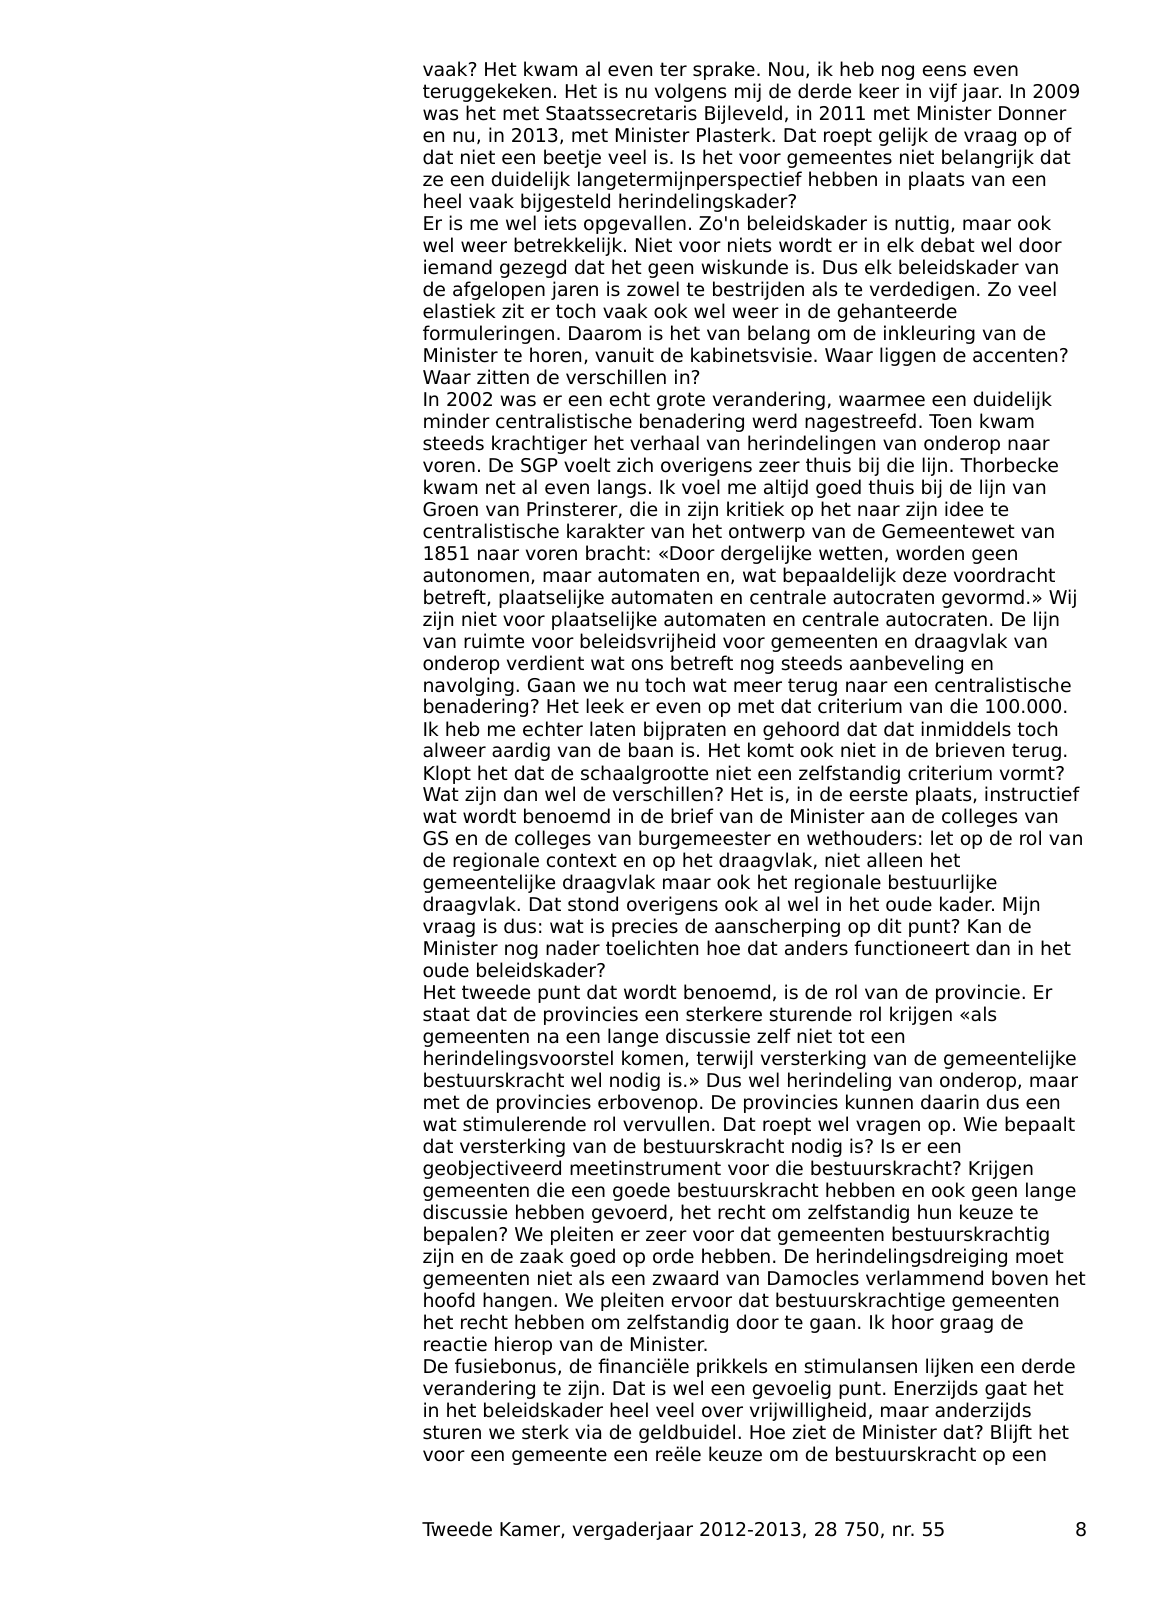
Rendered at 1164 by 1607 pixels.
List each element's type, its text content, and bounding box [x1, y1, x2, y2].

text De fusiebonus, de financiële prikkels en stimulansen lijken een derde verandering te zijn. Dat is wel een gevoelig punt. Enerzijds gaat het in het beleidskader heel veel over vrijwilligheid, maar anderzijds sturen we sterk via de geldbuidel. Hoe ziet de Minister dat? Blijft het voor een gemeente een reële keuze om de bestuurskracht op een [422, 1356, 1087, 1466]
text Het tweede punt dat wordt benoemd, is de rol van de provincie. Er staat dat de provincies een sterkere sturende rol krijgen «als gemeenten na een lange discussie zelf niet tot een herindelingsvoorstel komen, terwijl versterking van de gemeentelijke bestuurskracht wel nodig is.» Dus wel herindeling van onderop, maar met de provincies erbovenop. De provincies kunnen daarin dus een wat stimulerende rol vervullen. Dat roept wel vragen op. Wie bepaalt dat versterking van de bestuurskracht nodig is? Is er een geobjectiveerd meetinstrument voor die bestuurskracht? Krijgen gemeenten die een goede bestuurskracht hebben en ook geen lange discussie hebben gevoerd, het recht om zelfstandig hun keuze te bepalen? We pleiten er zeer voor dat gemeenten bestuurskrachtig zijn en de zaak goed op orde hebben. De herindelingsdreiging moet gemeenten niet als een zwaard van Damocles verlammend boven het hoofd hangen. We pleiten ervoor dat bestuurskrachtige gemeenten het recht hebben om zelfstandig door te gaan. Ik hoor graag de reactie hierop van de Minister. [422, 982, 1087, 1356]
text Wat zijn dan wel de verschillen? Het is, in de eerste plaats, instructief wat wordt benoemd in de brief van de Minister aan de colleges van GS en de colleges van burgemeester en wethouders: let op de rol van de regionale context en op het draagvlak, niet alleen het gemeentelijke draagvlak maar ook het regionale bestuurlijke draagvlak. Dat stond overigens ook al wel in het oude kader. Mijn vraag is dus: wat is precies de aanscherping op dit punt? Kan de Minister nog nader toelichten hoe dat anders functioneert dan in het oude beleidskader? [422, 784, 1087, 982]
text In 2002 was er een echt grote verandering, waarmee een duidelijk minder centralistische benadering werd nagestreefd. Toen kwam steeds krachtiger het verhaal van herindelingen van onderop naar voren. De SGP voelt zich overigens zeer thuis bij die lijn. Thorbecke kwam net al even langs. Ik voel me altijd goed thuis bij de lijn van Groen van Prinsterer, die in zijn kritiek op het naar zijn idee te centralistische karakter van het ontwerp van de Gemeentewet van 1851 naar voren bracht: «Door dergelijke wetten, worden geen autonomen, maar automaten en, wat bepaaldelijk deze voordracht betreft, plaatselijke automaten en centrale autocraten gevormd.» Wij zijn niet voor plaatselijke automaten en centrale autocraten. De lijn van ruimte voor beleidsvrijheid voor gemeenten en draagvlak van onderop verdient wat ons betreft nog steeds aanbeveling en navolging. Gaan we nu toch wat meer terug naar een centralistische benadering? Het leek er even op met dat criterium van die 100.000. Ik heb me echter laten bijpraten en gehoord dat dat inmiddels toch alweer aardig van de baan is. Het komt ook niet in de brieven terug. Klopt het dat de schaalgrootte niet een zelfstandig criterium vormt? [422, 389, 1087, 784]
text vaak? Het kwam al even ter sprake. Nou, ik heb nog eens even teruggekeken. Het is nu volgens mij de derde keer in vijf jaar. In 2009 was het met Staatssecretaris Bijleveld, in 2011 met Minister Donner en nu, in 2013, met Minister Plasterk. Dat roept gelijk de vraag op of dat niet een beetje veel is. Is het voor gemeentes niet belangrijk dat ze een duidelijk langetermijnperspectief hebben in plaats van een heel vaak bijgesteld herindelingskader? [422, 59, 1087, 213]
text Er is me wel iets opgevallen. Zo'n beleidskader is nuttig, maar ook wel weer betrekkelijk. Niet voor niets wordt er in elk debat wel door iemand gezegd dat het geen wiskunde is. Dus elk beleidskader van de afgelopen jaren is zowel te bestrijden als te verdedigen. Zo veel elastiek zit er toch vaak ook wel weer in de gehanteerde formuleringen. Daarom is het van belang om de inkleuring van de Minister te horen, vanuit de kabinetsvisie. Waar liggen de accenten? Waar zitten de verschillen in? [422, 213, 1087, 389]
